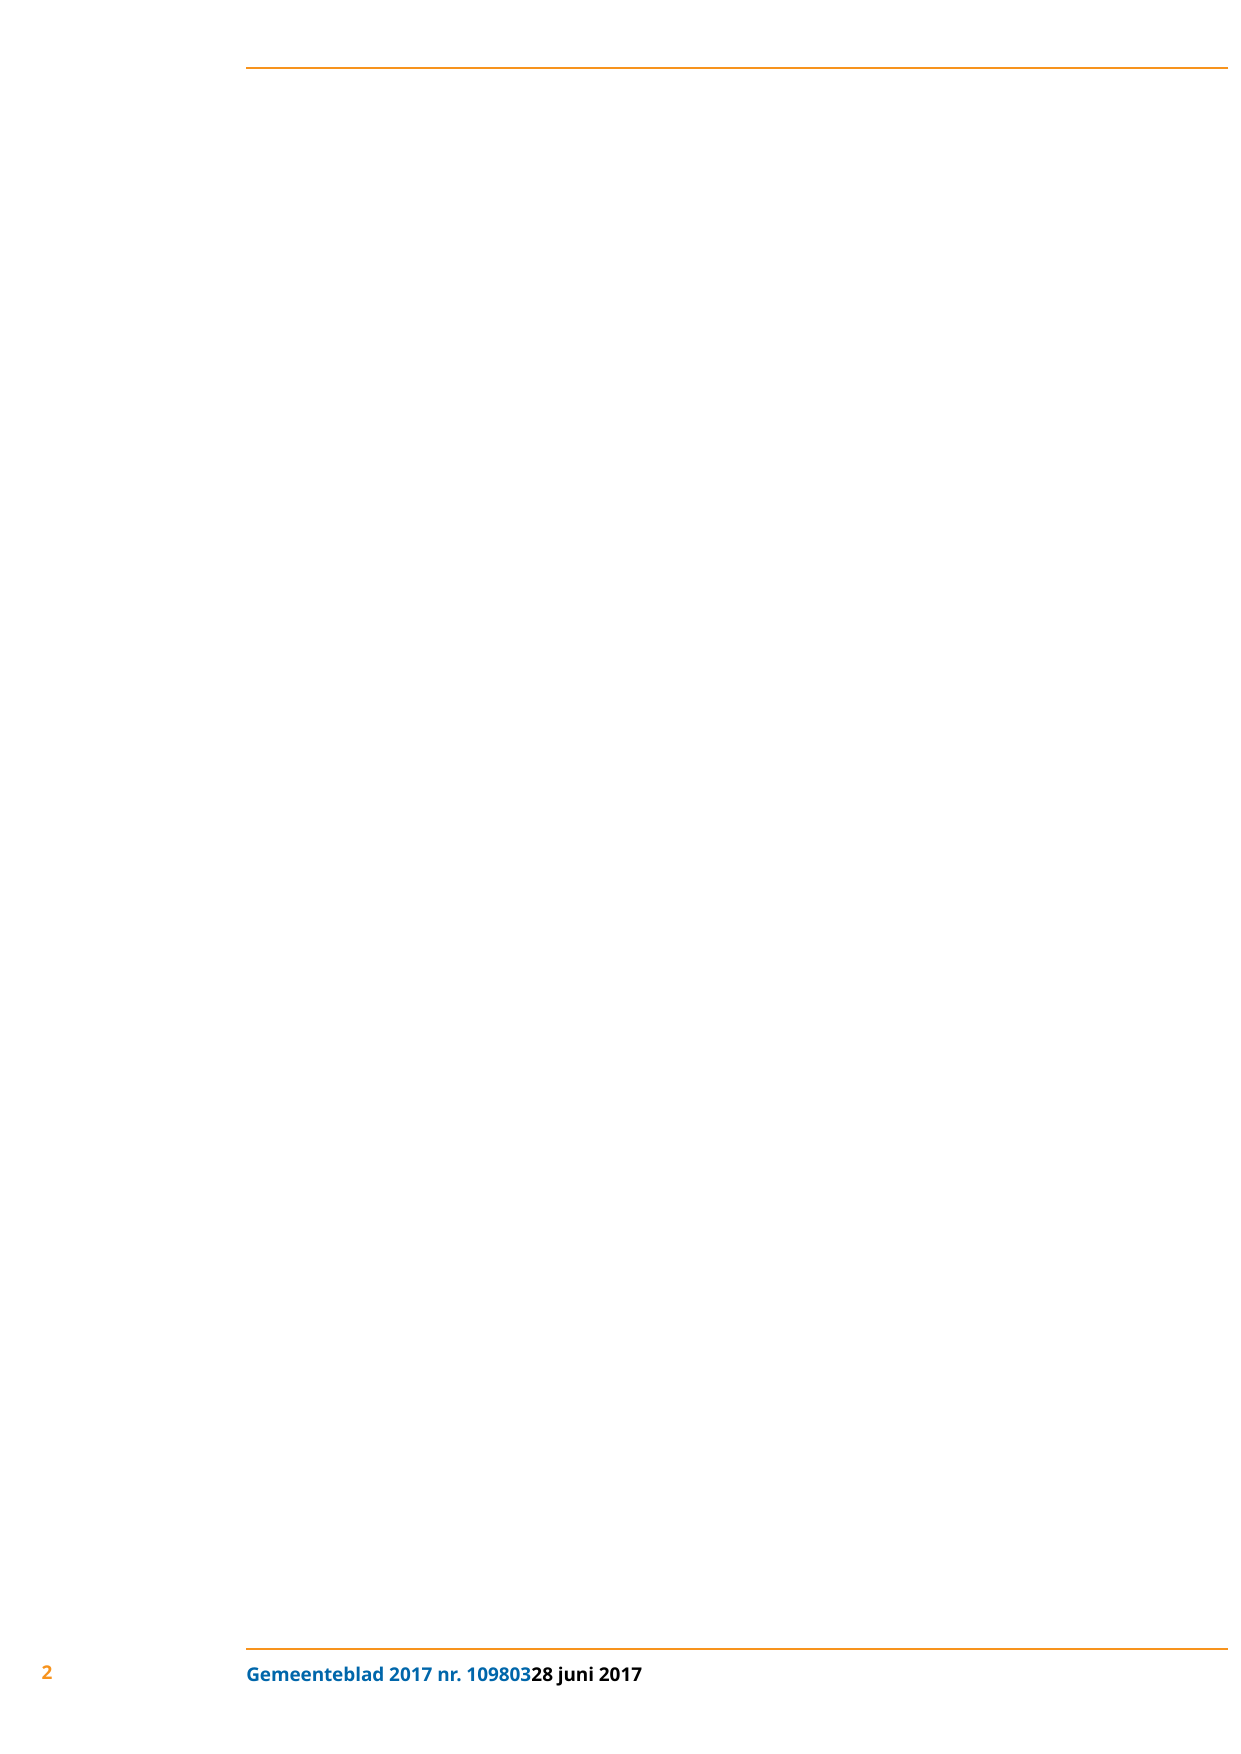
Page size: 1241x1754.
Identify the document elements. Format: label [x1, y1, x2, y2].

picture [41, 47, 231, 172]
